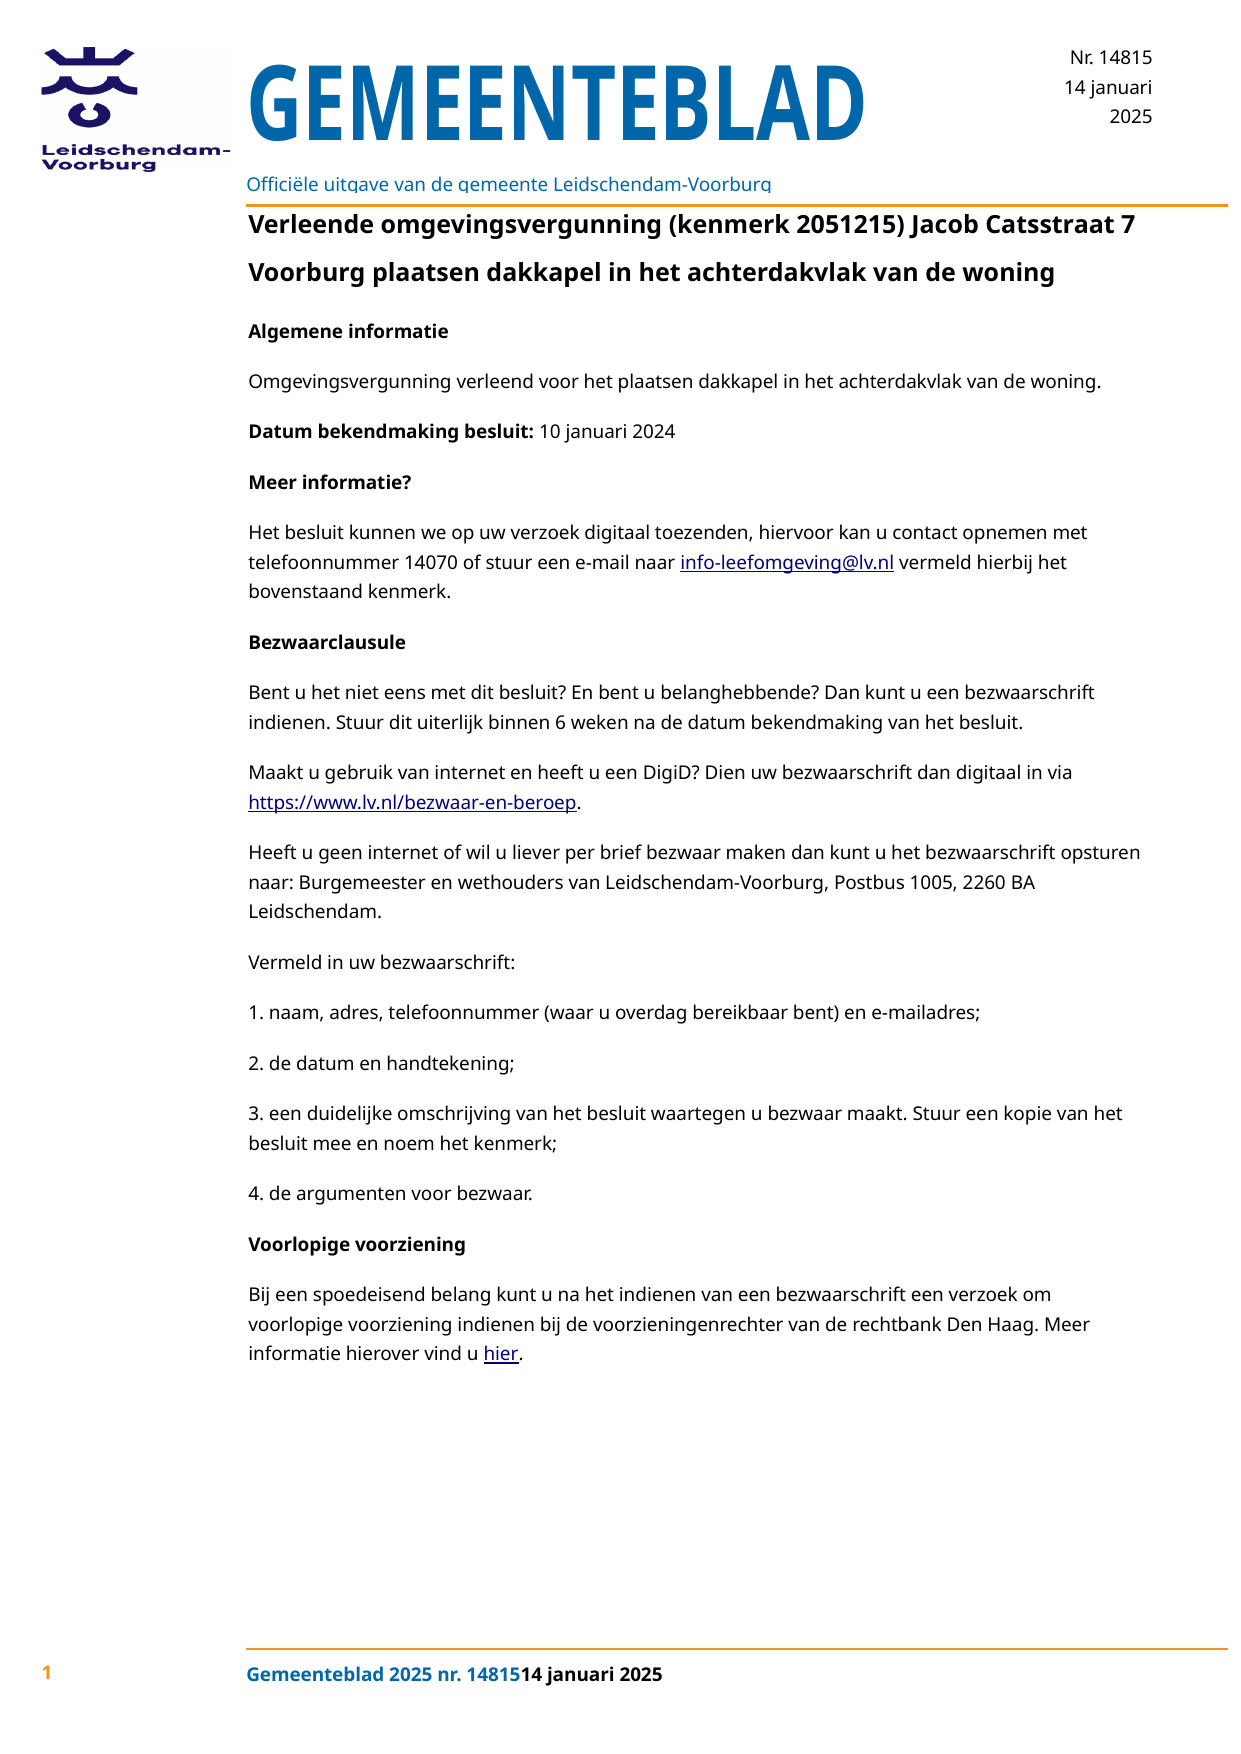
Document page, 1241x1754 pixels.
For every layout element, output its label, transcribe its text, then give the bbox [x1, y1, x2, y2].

text Verleende omgevingsvergunning (kenmerk 2051215) Jacob Catsstraat 7 Voorburg plaatsen dakkapel in het achterdakvlak van de woning [248, 207, 1152, 288]
text 3. een duidelijke omschrijving van het besluit waartegen u bezwaar maakt. Stuur een kopie van het besluit mee en noem het kenmerk; [248, 1100, 1152, 1156]
text Bij een spoedeisend belang kunt u na het indienen van een bezwaarschrift een verzoek om voorlopige voorziening indienen bij de voorzieningenrechter van de rechtbank Den Haag. Meer informatie hierover vind u hier. [248, 1281, 1152, 1366]
text Omgevingsvergunning verleend voor het plaatsen dakkapel in het achterdakvlak van de woning. [248, 368, 1152, 394]
picture [41, 47, 231, 172]
text Maakt u gebruik van internet en heeft u een DigiD? Dien uw bezwaarschrift dan digitaal in via https://www.lv.nl/bezwaar-en-beroep. [248, 759, 1152, 815]
text Vermeld in uw bezwaarschrift: [248, 949, 1152, 975]
text 1. naam, adres, telefoonnummer (waar u overdag bereikbaar bent) en e-mailadres; [248, 999, 1152, 1025]
text Meer informatie? [248, 469, 1152, 495]
text Bezwaarclausule [248, 629, 1152, 655]
text Heeft u geen internet of wil u liever per brief bezwaar maken dan kunt u het bezwaarschrift opsturen naar: Burgemeester en wethouders van Leidschendam-Voorburg, Postbus 1005, 2260 BA Leidschendam. [248, 839, 1152, 924]
text 4. de argumenten voor bezwaar. [248, 1180, 1152, 1206]
text Algemene informatie [248, 318, 1152, 344]
text Datum bekendmaking besluit: 10 januari 2024 [248, 419, 1152, 444]
text Bent u het niet eens met dit besluit? En bent u belanghebbende? Dan kunt u een bezwaarschrift indienen. Stuur dit uiterlijk binnen 6 weken na de datum bekendmaking van het besluit. [248, 679, 1152, 735]
text 2. de datum en handtekening; [248, 1050, 1152, 1076]
text Voorlopige voorziening [248, 1231, 1152, 1257]
text Het besluit kunnen we op uw verzoek digitaal toezenden, hiervoor kan u contact opnemen met telefoonnummer 14070 of stuur een e-mail naar info-leefomgeving@lv.nl vermeld hierbij het bovenstaand kenmerk. [248, 519, 1152, 604]
